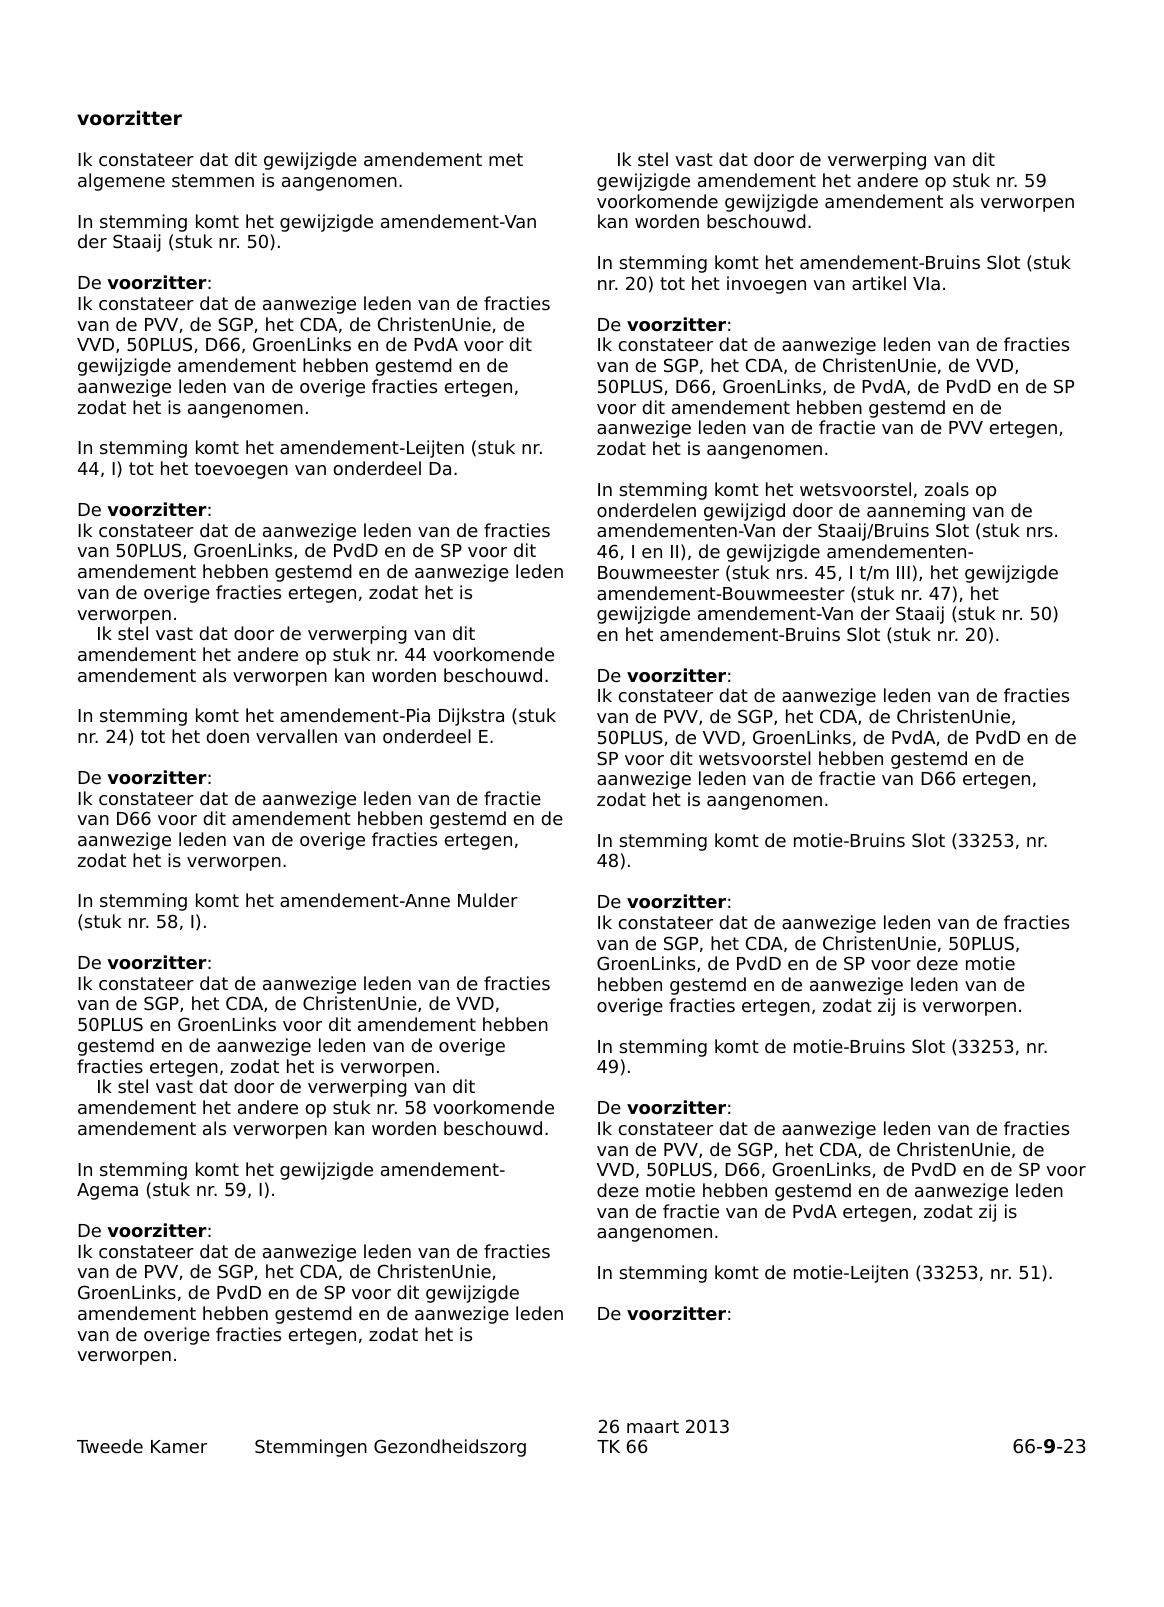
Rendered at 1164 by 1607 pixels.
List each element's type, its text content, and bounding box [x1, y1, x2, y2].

text De voorzitter: [77, 500, 567, 520]
text Ik constateer dat de aanwezige leden van de fracties van 50PLUS, GroenLinks, de PvdD en de SP voor dit amendement hebben gestemd en de aanwezige leden van de overige fracties ertegen, zodat het is verworpen. [77, 520, 567, 624]
text In stemming komt het wetsvoorstel, zoals op onderdelen gewijzigd door de aanneming van de amendementen-Van der Staaij/Bruins Slot (stuk nrs. 46, I en II), de gewijzigde amendementen-Bouwmeester (stuk nrs. 45, I t/m III), het gewijzigde amendement-Bouwmeester (stuk nr. 47), het gewijzigde amendement-Van der Staaij (stuk nr. 50) en het amendement-Bruins Slot (stuk nr. 20). [596, 480, 1087, 646]
text Ik constateer dat de aanwezige leden van de fracties van de SGP, het CDA, de ChristenUnie, 50PLUS, GroenLinks, de PvdD en de SP voor deze motie hebben gestemd en de aanwezige leden van de overige fracties ertegen, zodat zij is verworpen. [596, 913, 1087, 1016]
text Ik constateer dat de aanwezige leden van de fracties van de SGP, het CDA, de ChristenUnie, de VVD, 50PLUS en GroenLinks voor dit amendement hebben gestemd en de aanwezige leden van de overige fracties ertegen, zodat het is verworpen. [77, 973, 567, 1077]
text De voorzitter: [77, 953, 567, 973]
text De voorzitter: [596, 1098, 1087, 1119]
text In stemming komt de motie-Bruins Slot (33253, nr. 48). [596, 831, 1087, 872]
text De voorzitter: [596, 314, 1087, 335]
text Ik stel vast dat door de verwerping van dit amendement het andere op stuk nr. 44 voorkomende amendement als verworpen kan worden beschouwd. [77, 624, 567, 686]
text In stemming komt de motie-Bruins Slot (33253, nr. 49). [596, 1036, 1087, 1078]
text In stemming komt het amendement-Bruins Slot (stuk nr. 20) tot het invoegen van artikel VIa. [596, 253, 1087, 294]
text Ik stel vast dat door de verwerping van dit gewijzigde amendement het andere op stuk nr. 59 voorkomende gewijzigde amendement als verworpen kan worden beschouwd. [596, 150, 1087, 233]
text Ik constateer dat de aanwezige leden van de fracties van de PVV, de SGP, het CDA, de ChristenUnie, de VVD, 50PLUS, D66, GroenLinks, de PvdD en de SP voor deze motie hebben gestemd en de aanwezige leden van de fractie van de PvdA ertegen, zodat zij is aangenomen. [596, 1119, 1087, 1243]
text De voorzitter: [596, 892, 1087, 913]
text In stemming komt het gewijzigde amendement-Agema (stuk nr. 59, I). [77, 1159, 567, 1201]
text In stemming komt het amendement-Leijten (stuk nr. 44, I) tot het toevoegen van onderdeel Da. [77, 438, 567, 480]
text De voorzitter: [77, 1221, 567, 1242]
text De voorzitter: [77, 768, 567, 788]
text In stemming komt de motie-Leijten (33253, nr. 51). [596, 1263, 1087, 1284]
text In stemming komt het gewijzigde amendement-Van der Staaij (stuk nr. 50). [77, 212, 567, 253]
text In stemming komt het amendement-Pia Dijkstra (stuk nr. 24) tot het doen vervallen van onderdeel E. [77, 706, 567, 748]
text In stemming komt het amendement-Anne Mulder (stuk nr. 58, I). [77, 891, 567, 933]
text Ik constateer dat de aanwezige leden van de fracties van de PVV, de SGP, het CDA, de ChristenUnie, de VVD, 50PLUS, D66, GroenLinks en de PvdA voor dit gewijzigde amendement hebben gestemd en de aanwezige leden van de overige fracties ertegen, zodat het is aangenomen. [77, 294, 567, 418]
text De voorzitter: [596, 666, 1087, 686]
text De voorzitter: [77, 273, 567, 294]
text Ik stel vast dat door de verwerping van dit amendement het andere op stuk nr. 58 voorkomende amendement als verworpen kan worden beschouwd. [77, 1077, 567, 1139]
text Ik constateer dat de aanwezige leden van de fractie van D66 voor dit amendement hebben gestemd en de aanwezige leden van de overige fracties ertegen, zodat het is verworpen. [77, 788, 567, 871]
text De voorzitter: [596, 1304, 1087, 1324]
text Ik constateer dat de aanwezige leden van de fracties van de PVV, de SGP, het CDA, de ChristenUnie, 50PLUS, de VVD, GroenLinks, de PvdA, de PvdD en de SP voor dit wetsvoorstel hebben gestemd en de aanwezige leden van de fractie van D66 ertegen, zodat het is aangenomen. [596, 686, 1087, 811]
text Ik constateer dat de aanwezige leden van de fracties van de PVV, de SGP, het CDA, de ChristenUnie, GroenLinks, de PvdD en de SP voor dit gewijzigde amendement hebben gestemd en de aanwezige leden van de overige fracties ertegen, zodat het is verworpen. [77, 1242, 567, 1366]
text Ik constateer dat de aanwezige leden van de fracties van de SGP, het CDA, de ChristenUnie, de VVD, 50PLUS, D66, GroenLinks, de PvdA, de PvdD en de SP voor dit amendement hebben gestemd en de aanwezige leden van de fractie van de PVV ertegen, zodat het is aangenomen. [596, 335, 1087, 460]
text Ik constateer dat dit gewijzigde amendement met algemene stemmen is aangenomen. [77, 150, 567, 192]
